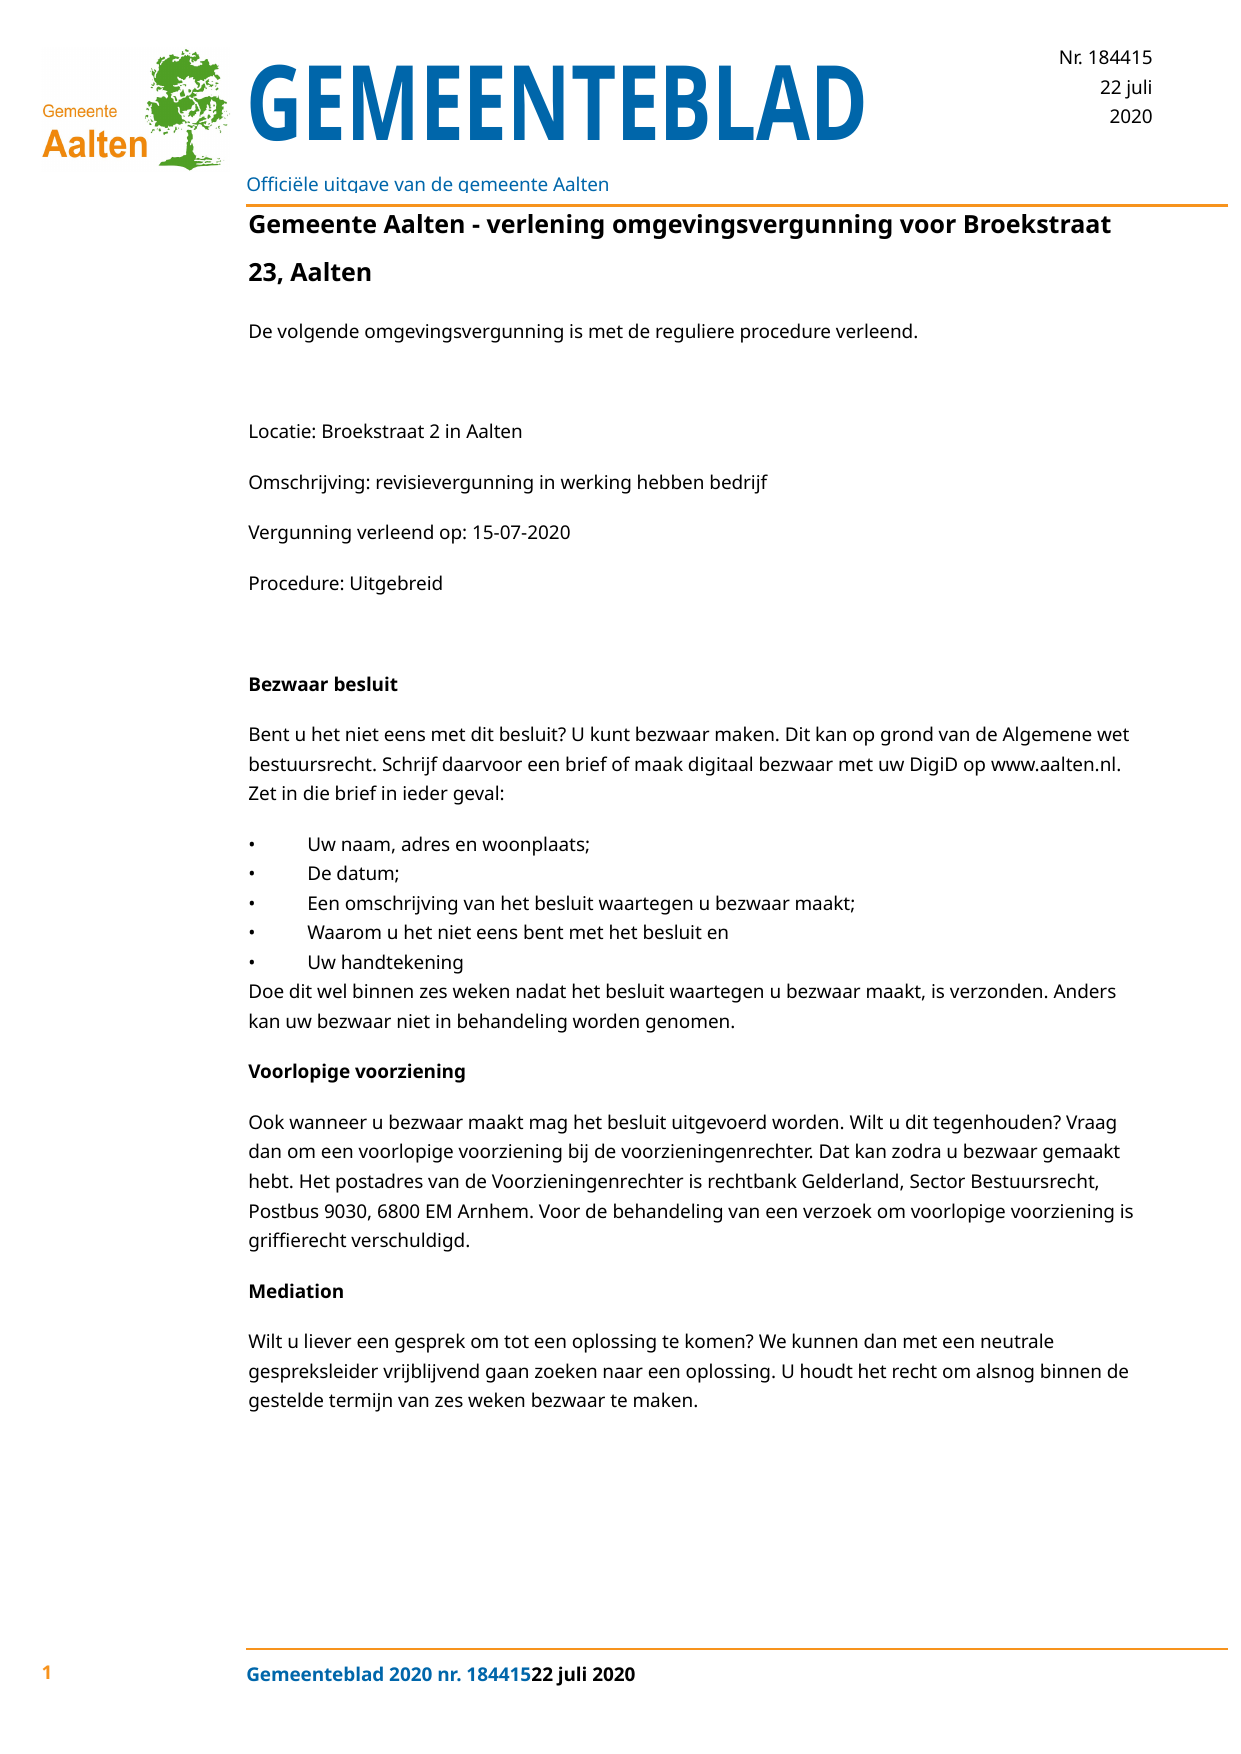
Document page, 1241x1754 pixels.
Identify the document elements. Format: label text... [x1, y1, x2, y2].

list Uw naam, adres en woonplaats; [248, 831, 1152, 857]
picture [41, 47, 231, 172]
list Waarom u het niet eens bent met het besluit en [248, 919, 1152, 945]
text Voorlopige voorziening [248, 1059, 1152, 1084]
text Omschrijving: revisievergunning in werking hebben bedrijf [248, 469, 1152, 495]
text Vergunning verleend op: 15-07-2020 [248, 519, 1152, 545]
text Locatie: Broekstraat 2 in Aalten [248, 419, 1152, 444]
text Ook wanneer u bezwaar maakt mag het besluit uitgevoerd worden. Wilt u dit tegenhouden? Vraag dan om een voorlopige voorziening bij de voorzieningenrechter. Dat kan zodra u bezwaar gemaakt hebt. Het postadres van de Voorzieningenrechter is rechtbank Gelderland, Sector Bestuursrecht, Postbus 9030, 6800 EM Arnhem. Voor de behandeling van een verzoek om voorlopige voorziening is griffierecht verschuldigd. [248, 1109, 1152, 1253]
text Bent u het niet eens met dit besluit? U kunt bezwaar maken. Dit kan op grond van de Algemene wet bestuursrecht. Schrijf daarvoor een brief of maak digitaal bezwaar met uw DigiD op www.aalten.nl. Zet in die brief in ieder geval: [248, 721, 1152, 806]
list Uw handtekening [248, 949, 1152, 975]
text Wilt u liever een gesprek om tot een oplossing te komen? We kunnen dan met een neutrale gespreksleider vrijblijvend gaan zoeken naar een oplossing. U houdt het recht om alsnog binnen de gestelde termijn van zes weken bezwaar te maken. [248, 1328, 1152, 1413]
text Mediation [248, 1278, 1152, 1304]
text Procedure: Uitgebreid [248, 570, 1152, 596]
text Gemeente Aalten - verlening omgevingsvergunning voor Broekstraat 23, Aalten [248, 207, 1152, 288]
list Een omschrijving van het besluit waartegen u bezwaar maakt; [248, 890, 1152, 916]
text Bezwaar besluit [248, 671, 1152, 697]
text Doe dit wel binnen zes weken nadat het besluit waartegen u bezwaar maakt, is verzonden. Anders kan uw bezwaar niet in behandeling worden genomen. [248, 979, 1152, 1034]
text De volgende omgevingsvergunning is met de reguliere procedure verleend. [248, 318, 1152, 344]
list De datum; [248, 860, 1152, 886]
